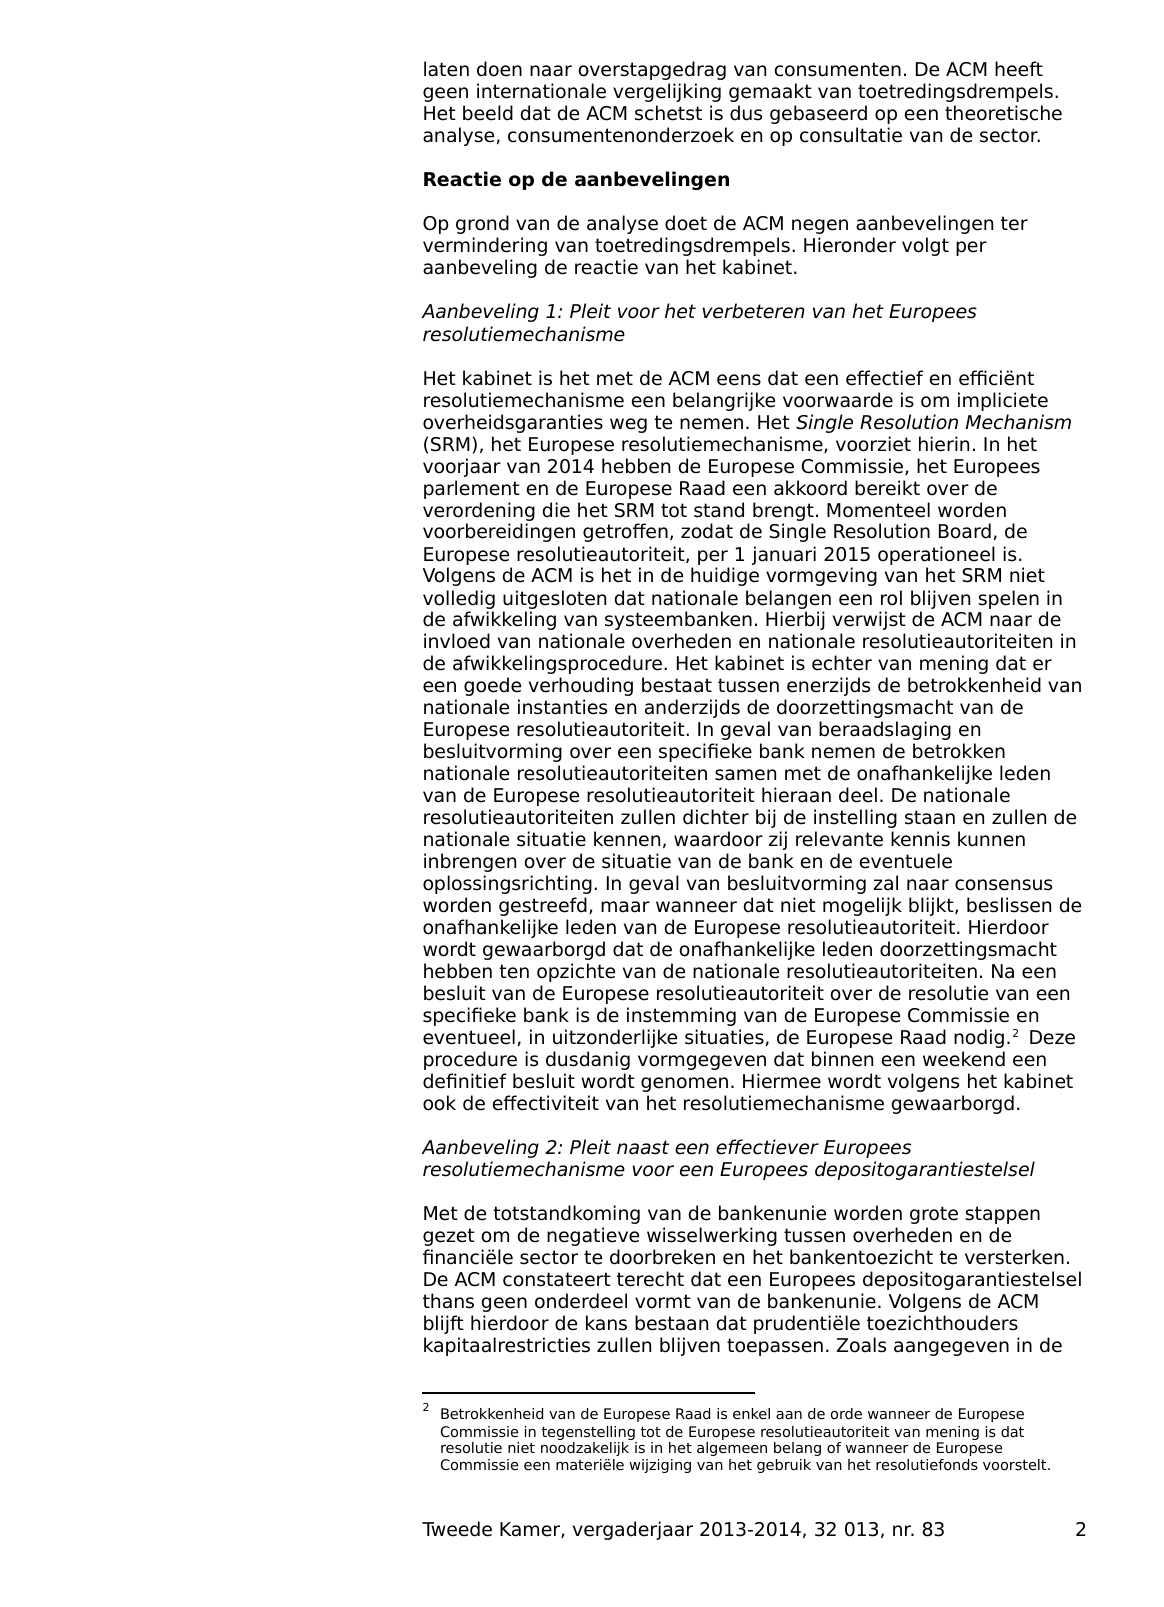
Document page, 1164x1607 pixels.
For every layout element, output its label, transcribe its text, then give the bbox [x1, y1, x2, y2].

subtitle Aanbeveling 1: Pleit voor het verbeteren van het Europees resolutiemechanisme [422, 301, 1087, 345]
text laten doen naar overstapgedrag van consumenten. De ACM heeft geen internationale vergelijking gemaakt van toetredingsdrempels. Het beeld dat de ACM schetst is dus gebaseerd op een theoretische analyse, consumentenonderzoek en op consultatie van de sector. [422, 59, 1087, 147]
text Het kabinet is het met de ACM eens dat een effectief en efficiënt resolutiemechanisme een belangrijke voorwaarde is om impliciete overheidsgaranties weg te nemen. Het Single Resolution Mechanism (SRM), het Europese resolutiemechanisme, voorziet hierin. In het voorjaar van 2014 hebben de Europese Commissie, het Europees parlement en de Europese Raad een akkoord bereikt over de verordening die het SRM tot stand brengt. Momenteel worden voorbereidingen getroffen, zodat de Single Resolution Board, de Europese resolutieautoriteit, per 1 januari 2015 operationeel is. Volgens de ACM is het in de huidige vormgeving van het SRM niet volledig uitgesloten dat nationale belangen een rol blijven spelen in de afwikkeling van systeembanken. Hierbij verwijst de ACM naar de invloed van nationale overheden en nationale resolutieautoriteiten in de afwikkelingsprocedure. Het kabinet is echter van mening dat er een goede verhouding bestaat tussen enerzijds de betrokkenheid van nationale instanties en anderzijds de doorzettingsmacht van de Europese resolutieautoriteit. In geval van beraadslaging en besluitvorming over een specifieke bank nemen de betrokken nationale resolutieautoriteiten samen met de onafhankelijke leden van de Europese resolutieautoriteit hieraan deel. De nationale resolutieautoriteiten zullen dichter bij de instelling staan en zullen de nationale situatie kennen, waardoor zij relevante kennis kunnen inbrengen over de situatie van de bank en de eventuele oplossingsrichting. In geval van besluitvorming zal naar consensus worden gestreefd, maar wanneer dat niet mogelijk blijkt, beslissen de onafhankelijke leden van de Europese resolutieautoriteit. Hierdoor wordt gewaarborgd dat de onafhankelijke leden doorzettingsmacht hebben ten opzichte van de nationale resolutieautoriteiten. Na een besluit van de Europese resolutieautoriteit over de resolutie van een specifieke bank is de instemming van de Europese Commissie en eventueel, in uitzonderlijke situaties, de Europese Raad nodig. Deze procedure is dusdanig vormgegeven dat binnen een weekend een definitief besluit wordt genomen. Hiermee wordt volgens het kabinet ook de effectiviteit van het resolutiemechanisme gewaarborgd. [422, 368, 1087, 1115]
text Betrokkenheid van de Europese Raad is enkel aan de orde wanneer de Europese Commissie in tegenstelling tot de Europese resolutieautoriteit van mening is dat resolutie niet noodzakelijk is in het algemeen belang of wanneer de Europese Commissie een materiële wijziging van het gebruik van het resolutiefonds voorstelt. [422, 1402, 1087, 1474]
text Met de totstandkoming van de bankenunie worden grote stappen gezet om de negatieve wisselwerking tussen overheden en de financiële sector te doorbreken en het bankentoezicht te versterken. De ACM constateert terecht dat een Europees depositogarantiestelsel thans geen onderdeel vormt van de bankenunie. Volgens de ACM blijft hierdoor de kans bestaan dat prudentiële toezichthouders kapitaalrestricties zullen blijven toepassen. Zoals aangegeven in de [422, 1203, 1087, 1357]
text Op grond van de analyse doet de ACM negen aanbevelingen ter vermindering van toetredingsdrempels. Hieronder volgt per aanbeveling de reactie van het kabinet. [422, 213, 1087, 279]
subtitle Reactie op de aanbevelingen [422, 169, 1087, 191]
subtitle Aanbeveling 2: Pleit naast een effectiever Europees resolutiemechanisme voor een Europees depositogarantiestelsel [422, 1137, 1087, 1181]
